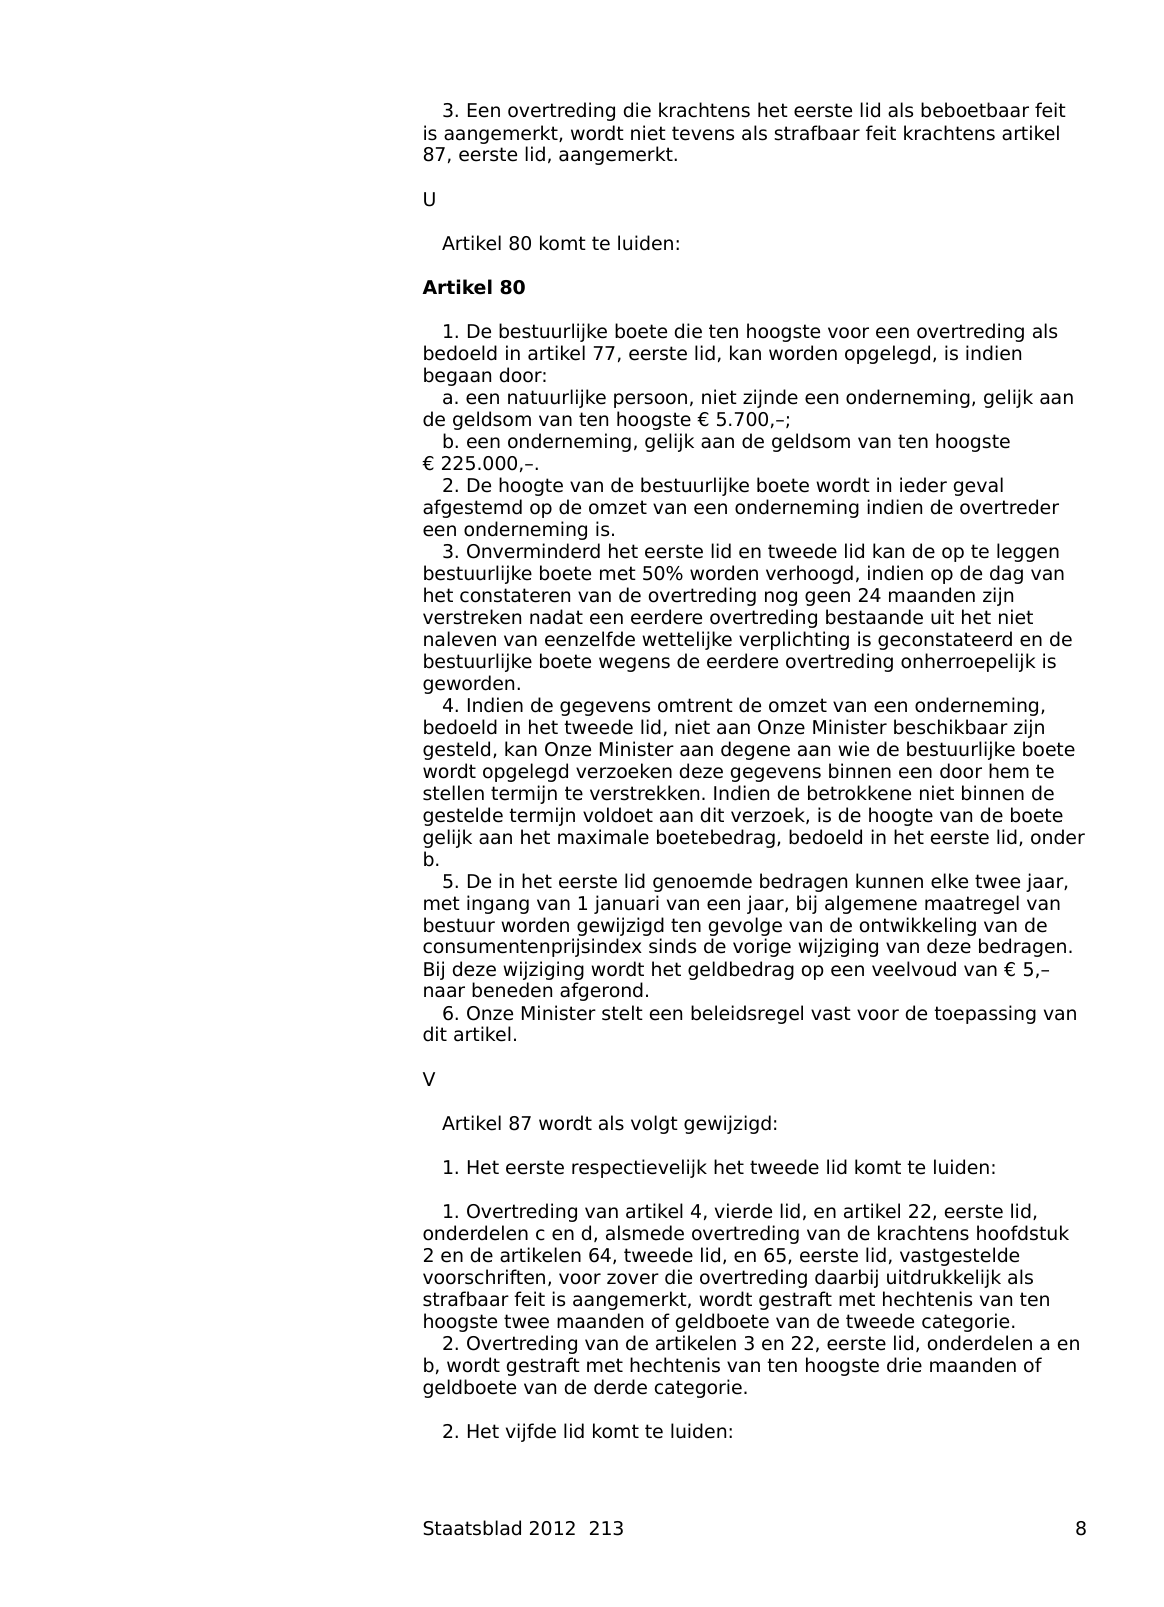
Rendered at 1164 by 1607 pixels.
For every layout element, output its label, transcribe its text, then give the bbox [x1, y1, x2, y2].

text b. een onderneming, gelijk aan de geldsom van ten hoogste € 225.000,–. [422, 431, 1087, 475]
text 5. De in het eerste lid genoemde bedragen kunnen elke twee jaar, met ingang van 1 januari van een jaar, bij algemene maatregel van bestuur worden gewijzigd ten gevolge van de ontwikkeling van de consumentenprijsindex sinds de vorige wijziging van deze bedragen. Bij deze wijziging wordt het geldbedrag op een veelvoud van € 5,– naar beneden afgerond. [422, 871, 1087, 1002]
text 4. Indien de gegevens omtrent de omzet van een onderneming, bedoeld in het tweede lid, niet aan Onze Minister beschikbaar zijn gesteld, kan Onze Minister aan degene aan wie de bestuurlijke boete wordt opgelegd verzoeken deze gegevens binnen een door hem te stellen termijn te verstrekken. Indien de betrokkene niet binnen de gestelde termijn voldoet aan dit verzoek, is de hoogte van de boete gelijk aan het maximale boetebedrag, bedoeld in het eerste lid, onder b. [422, 695, 1087, 871]
text 1. Overtreding van artikel 4, vierde lid, en artikel 22, eerste lid, onderdelen c en d, alsmede overtreding van de krachtens hoofdstuk 2 en de artikelen 64, tweede lid, en 65, eerste lid, vastgestelde voorschriften, voor zover die overtreding daarbij uitdrukkelijk als strafbaar feit is aangemerkt, wordt gestraft met hechtenis van ten hoogste twee maanden of geldboete van de tweede categorie. [422, 1201, 1087, 1333]
text 2. De hoogte van de bestuurlijke boete wordt in ieder geval afgestemd op de omzet van een onderneming indien de overtreder een onderneming is. [422, 475, 1087, 541]
text 6. Onze Minister stelt een beleidsregel vast voor de toepassing van dit artikel. [422, 1002, 1087, 1046]
text 2. Overtreding van de artikelen 3 en 22, eerste lid, onderdelen a en b, wordt gestraft met hechtenis van ten hoogste drie maanden of geldboete van de derde categorie. [422, 1333, 1087, 1399]
text Artikel 87 wordt als volgt gewijzigd: [422, 1113, 1087, 1135]
text 1. De bestuurlijke boete die ten hoogste voor een overtreding als bedoeld in artikel 77, eerste lid, kan worden opgelegd, is indien begaan door: [422, 321, 1087, 387]
text Artikel 80 komt te luiden: [422, 233, 1087, 255]
text 2. Het vijfde lid komt te luiden: [422, 1421, 1087, 1443]
text 3. Onverminderd het eerste lid en tweede lid kan de op te leggen bestuurlijke boete met 50% worden verhoogd, indien op de dag van het constateren van de overtreding nog geen 24 maanden zijn verstreken nadat een eerdere overtreding bestaande uit het niet naleven van eenzelfde wettelijke verplichting is geconstateerd en de bestuurlijke boete wegens de eerdere overtreding onherroepelijk is geworden. [422, 541, 1087, 695]
text 3. Een overtreding die krachtens het eerste lid als beboetbaar feit is aangemerkt, wordt niet tevens als strafbaar feit krachtens artikel 87, eerste lid, aangemerkt. [422, 100, 1087, 166]
text a. een natuurlijke persoon, niet zijnde een onderneming, gelijk aan de geldsom van ten hoogste € 5.700,–; [422, 387, 1087, 431]
text 1. Het eerste respectievelijk het tweede lid komt te luiden: [422, 1157, 1087, 1179]
text U [422, 188, 1087, 211]
text V [422, 1068, 1087, 1091]
subtitle Artikel 80 [422, 277, 1087, 299]
